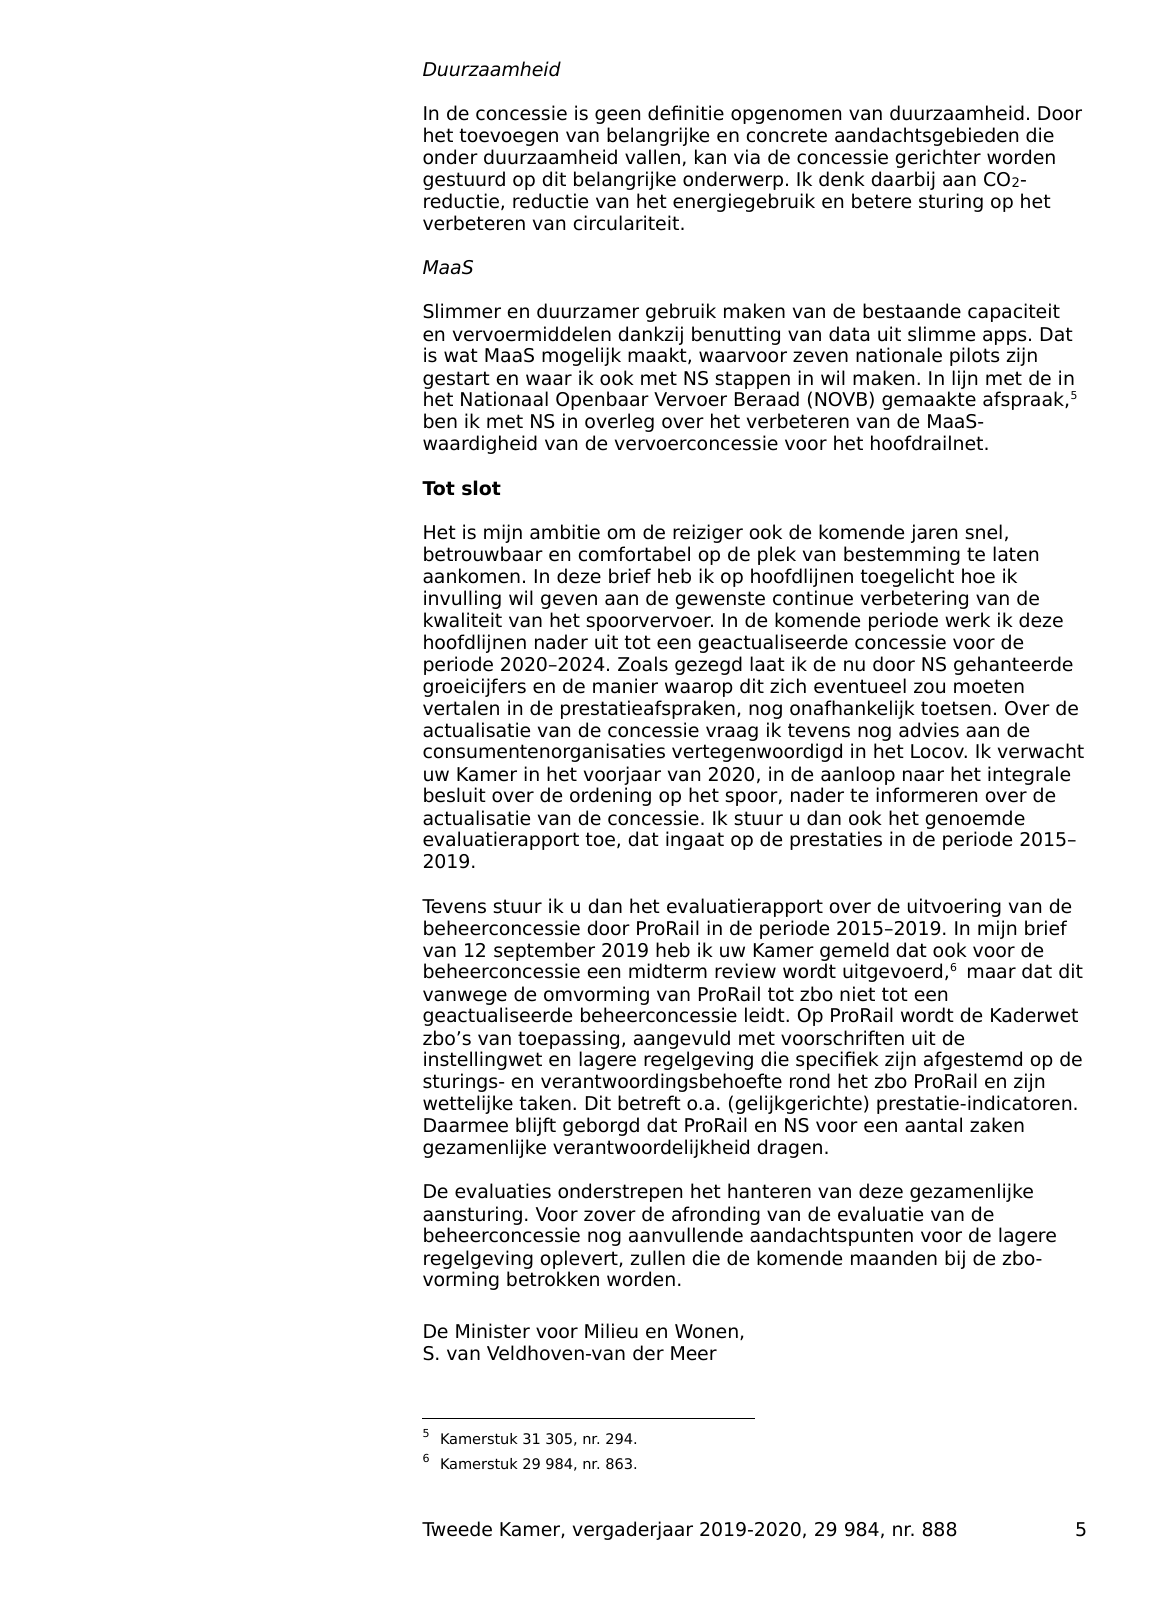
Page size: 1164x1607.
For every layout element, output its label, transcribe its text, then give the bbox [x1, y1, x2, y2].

text Tevens stuur ik u dan het evaluatierapport over de uitvoering van de beheerconcessie door ProRail in de periode 2015–2019. In mijn brief van 12 september 2019 heb ik uw Kamer gemeld dat ook voor de beheerconcessie een midterm review wordt uitgevoerd, maar dat dit vanwege de omvorming van ProRail tot zbo niet tot een geactualiseerde beheerconcessie leidt. Op ProRail wordt de Kaderwet zbo’s van toepassing, aangevuld met voorschriften uit de instellingwet en lagere regelgeving die specifiek zijn afgestemd op de sturings- en verantwoordingsbehoefte rond het zbo ProRail en zijn wettelijke taken. Dit betreft o.a. (gelijkgerichte) prestatie-indicatoren. Daarmee blijft geborgd dat ProRail en NS voor een aantal zaken gezamenlijke verantwoordelijkheid dragen. [422, 896, 1087, 1159]
text Het is mijn ambitie om de reiziger ook de komende jaren snel, betrouwbaar en comfortabel op de plek van bestemming te laten aankomen. In deze brief heb ik op hoofdlijnen toegelicht hoe ik invulling wil geven aan de gewenste continue verbetering van de kwaliteit van het spoorvervoer. In de komende periode werk ik deze hoofdlijnen nader uit tot een geactualiseerde concessie voor de periode 2020–2024. Zoals gezegd laat ik de nu door NS gehanteerde groeicijfers en de manier waarop dit zich eventueel zou moeten vertalen in de prestatieafspraken, nog onafhankelijk toetsen. Over de actualisatie van de concessie vraag ik tevens nog advies aan de consumentenorganisaties vertegenwoordigd in het Locov. Ik verwacht uw Kamer in het voorjaar van 2020, in de aanloop naar het integrale besluit over de ordening op het spoor, nader te informeren over de actualisatie van de concessie. Ik stuur u dan ook het genoemde evaluatierapport toe, dat ingaat op de prestaties in de periode 2015–2019. [422, 522, 1087, 873]
text De evaluaties onderstrepen het hanteren van deze gezamenlijke aansturing. Voor zover de afronding van de evaluatie van de beheerconcessie nog aanvullende aandachtspunten voor de lagere regelgeving oplevert, zullen die de komende maanden bij de zbo-vorming betrokken worden. [422, 1181, 1087, 1291]
text De Minister voor Milieu en Wonen, S. van Veldhoven-van der Meer [422, 1321, 1087, 1365]
text Kamerstuk 31 305, nr. 294. [422, 1427, 1087, 1449]
subtitle Tot slot [422, 477, 1087, 499]
subtitle Duurzaamheid [422, 59, 1087, 81]
text Kamerstuk 29 984, nr. 863. [422, 1452, 1087, 1474]
text Slimmer en duurzamer gebruik maken van de bestaande capaciteit en vervoermiddelen dankzij benutting van data uit slimme apps. Dat is wat MaaS mogelijk maakt, waarvoor zeven nationale pilots zijn gestart en waar ik ook met NS stappen in wil maken. In lijn met de in het Nationaal Openbaar Vervoer Beraad (NOVB) gemaakte afspraak, ben ik met NS in overleg over het verbeteren van de MaaS-waardigheid van de vervoerconcessie voor het hoofdrailnet. [422, 301, 1087, 455]
text In de concessie is geen definitie opgenomen van duurzaamheid. Door het toevoegen van belangrijke en concrete aandachtsgebieden die onder duurzaamheid vallen, kan via de concessie gerichter worden gestuurd op dit belangrijke onderwerp. Ik denk daarbij aan CO2-reductie, reductie van het energiegebruik en betere sturing op het verbeteren van circulariteit. [422, 103, 1087, 235]
subtitle MaaS [422, 257, 1087, 279]
